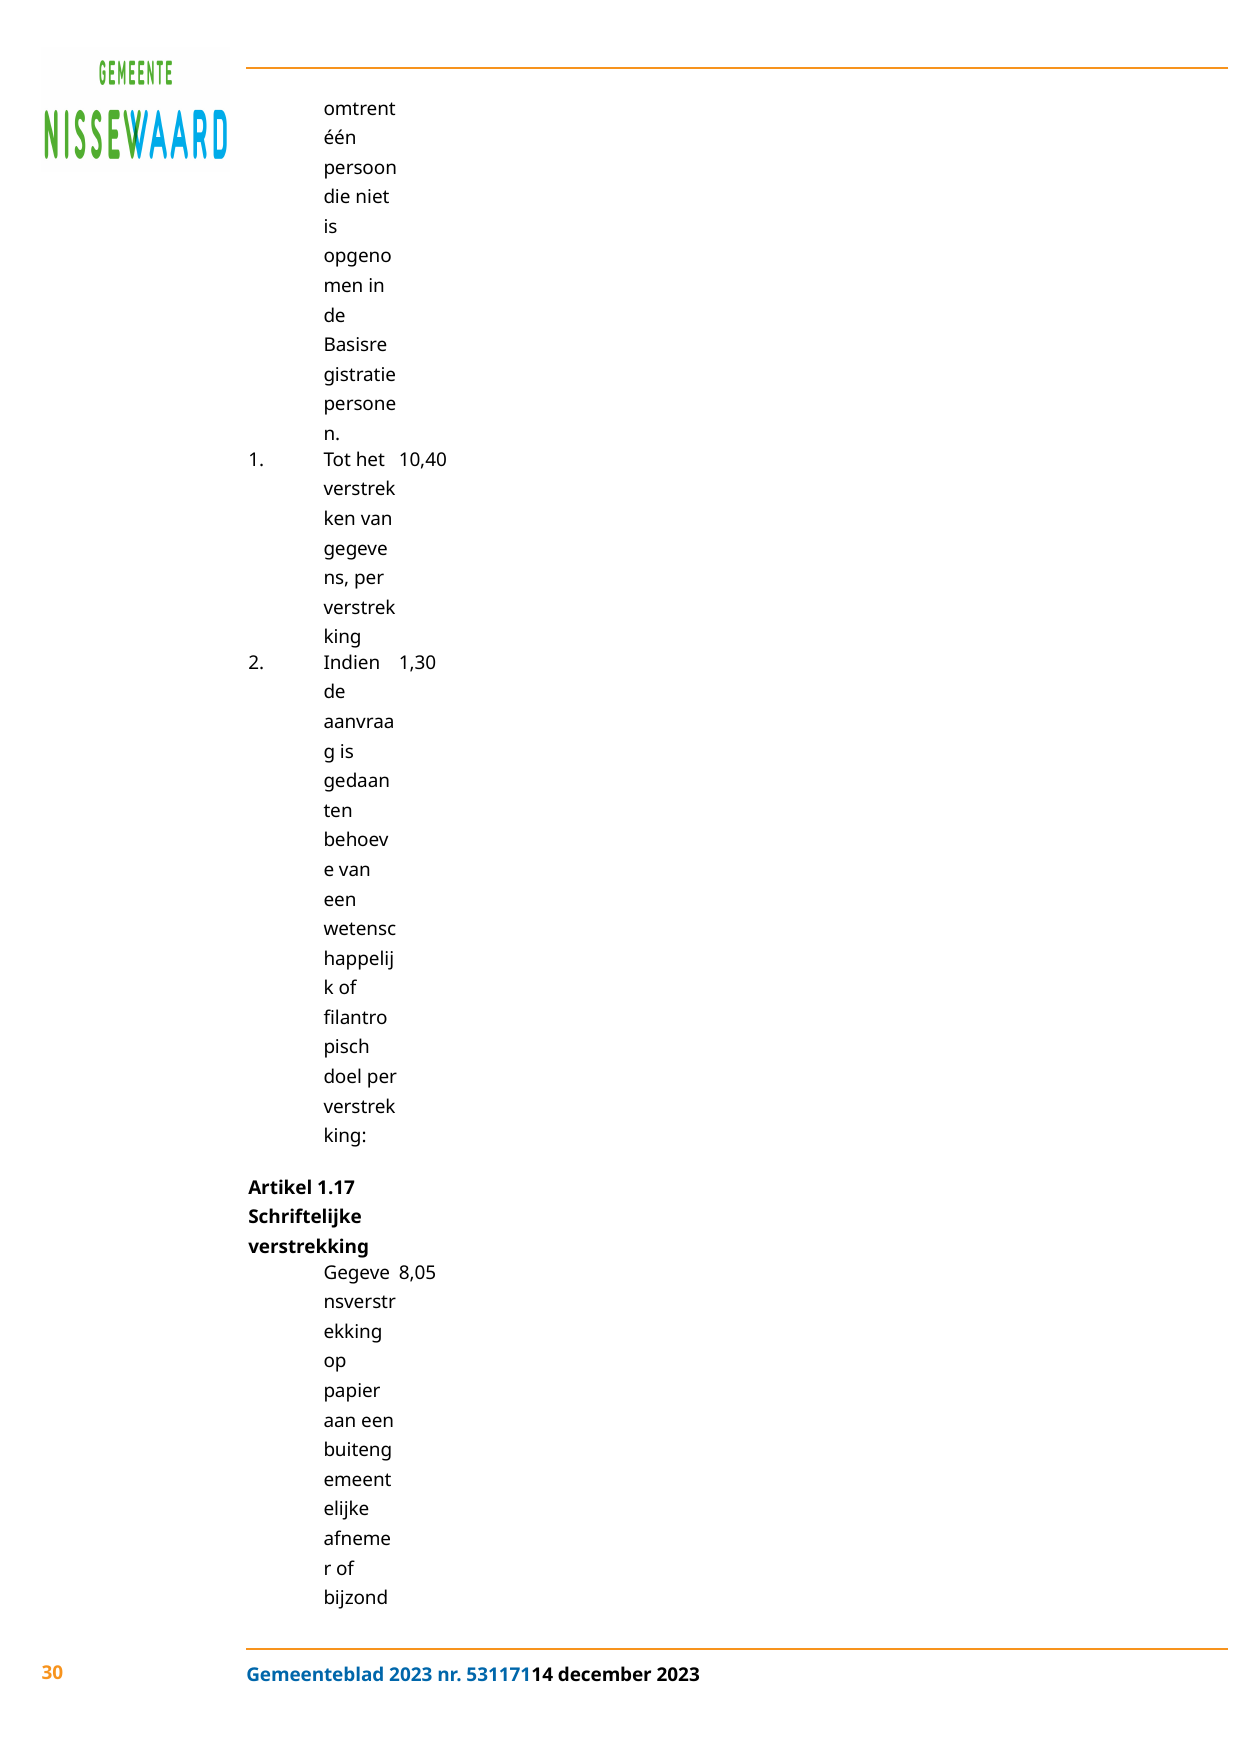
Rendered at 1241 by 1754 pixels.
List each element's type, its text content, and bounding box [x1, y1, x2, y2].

table_cell [323, 1148, 398, 1174]
table_cell [248, 1148, 323, 1174]
table_cell Indien de aanvraag is gedaan ten behoeve van een wetenschappelijk of filantropisch doel per verstrekking: [323, 649, 398, 1148]
table_cell [399, 1174, 474, 1259]
table_cell [248, 95, 323, 446]
table_cell Artikel 1.17 Schriftelijke verstrekking [248, 1174, 398, 1259]
table_cell 1. [248, 446, 323, 649]
table_cell Tot het verstrekken van gegevens, per verstrekking [323, 446, 398, 649]
table_cell [248, 1259, 323, 1610]
table_cell Gegevensverstrekking op papier aan een buitengemeentelijke afnemer of bijzond [323, 1259, 398, 1610]
table_cell [399, 1148, 474, 1174]
table_cell [399, 95, 474, 446]
table_cell 2. [248, 649, 323, 1148]
table_cell omtrent één persoon die niet is opgenomen in de Basisregistratie personen. [323, 95, 398, 446]
table_cell 10,40 [399, 446, 474, 649]
table_cell 1,30 [399, 649, 474, 1148]
picture [41, 47, 231, 172]
table_cell 8,05 [399, 1259, 474, 1610]
